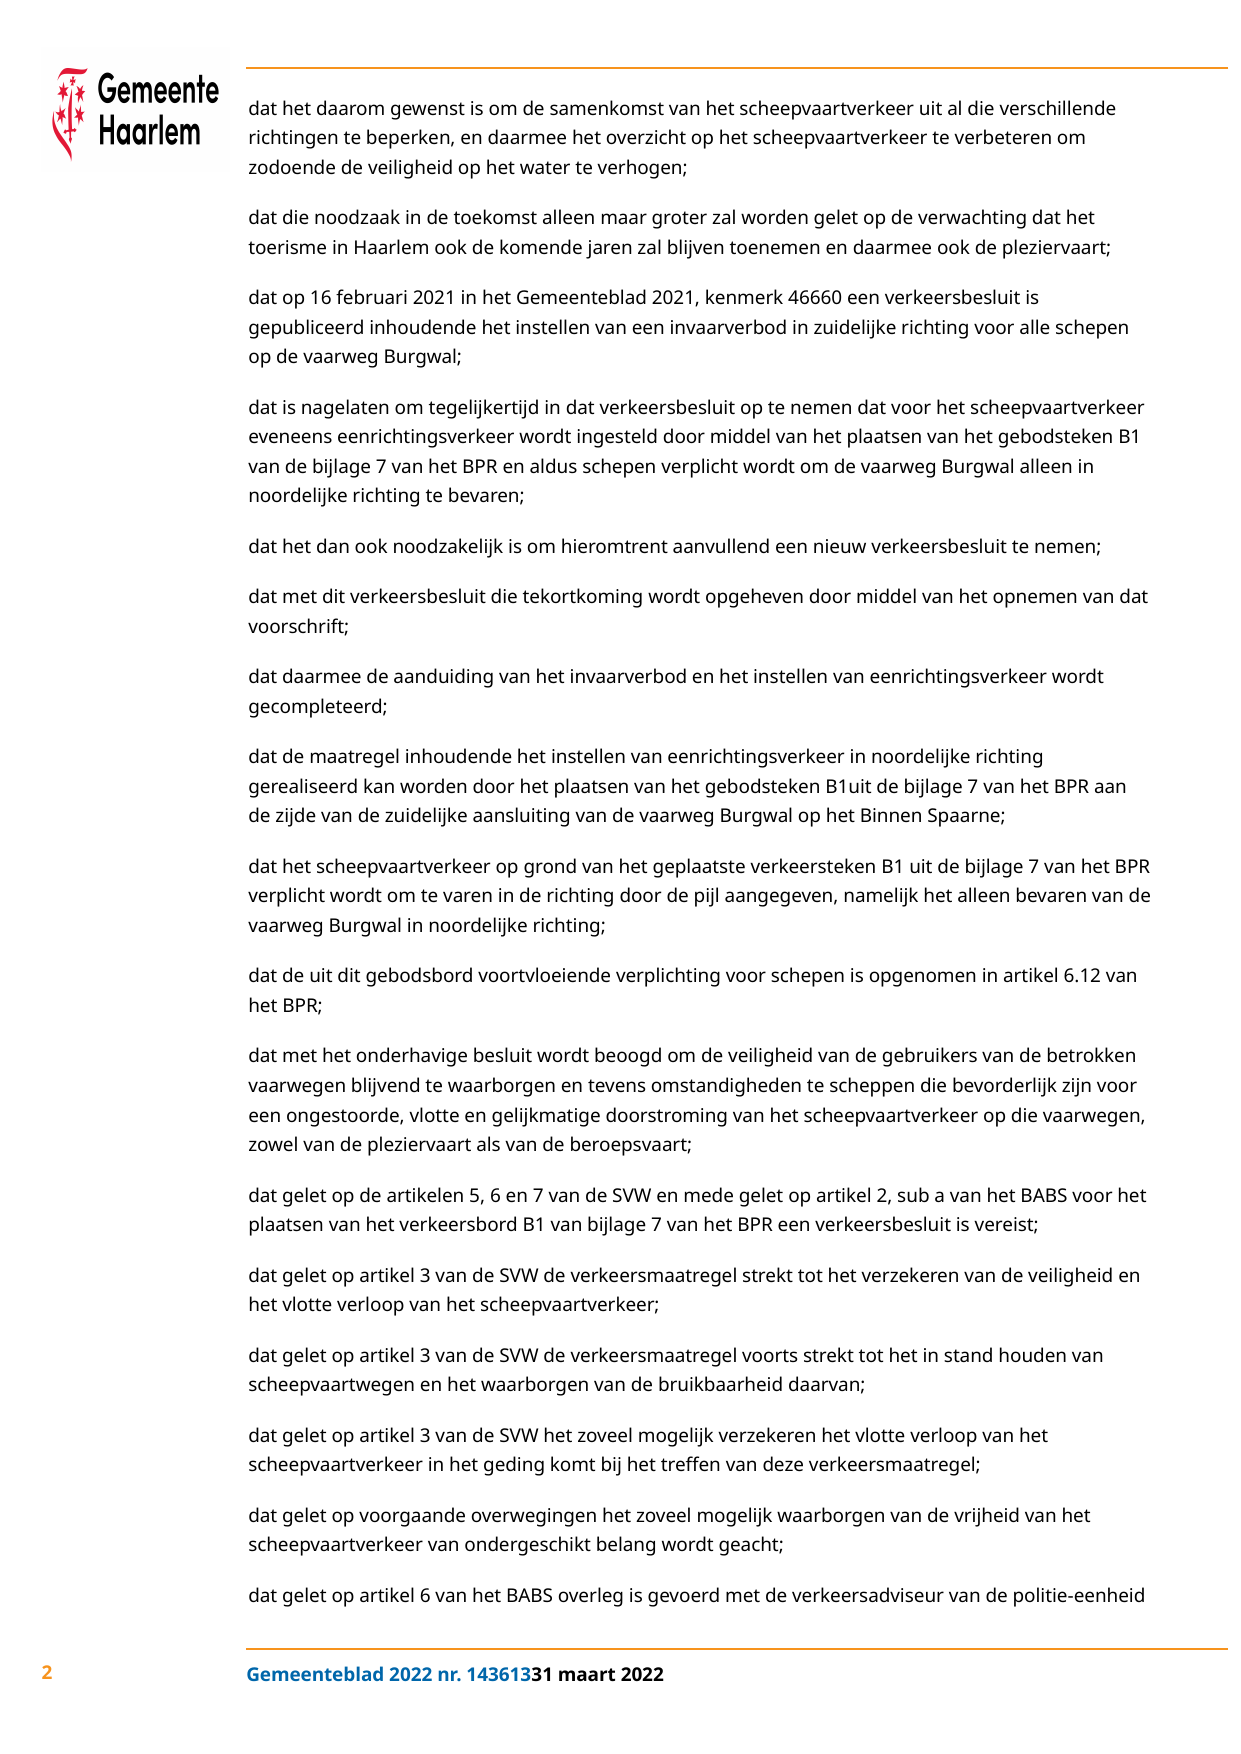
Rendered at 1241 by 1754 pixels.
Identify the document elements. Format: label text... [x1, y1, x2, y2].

text dat gelet op artikel 3 van de SVW de verkeersmaatregel strekt tot het verzekeren van de veiligheid en het vlotte verloop van het scheepvaartverkeer; [248, 1262, 1152, 1317]
text dat het scheepvaartverkeer op grond van het geplaatste verkeersteken B1 uit de bijlage 7 van het BPR verplicht wordt om te varen in de richting door de pijl aangegeven, namelijk het alleen bevaren van de vaarweg Burgwal in noordelijke richting; [248, 853, 1152, 938]
text dat gelet op artikel 3 van de SVW het zoveel mogelijk verzekeren het vlotte verloop van het scheepvaartverkeer in het geding komt bij het treffen van deze verkeersmaatregel; [248, 1422, 1152, 1477]
text dat gelet op artikel 6 van het BABS overleg is gevoerd met de verkeersadviseur van de politie-eenheid [248, 1582, 1152, 1608]
picture [41, 47, 231, 172]
text dat met dit verkeersbesluit die tekortkoming wordt opgeheven door middel van het opnemen van dat voorschrift; [248, 583, 1152, 639]
text dat de uit dit gebodsbord voortvloeiende verplichting voor schepen is opgenomen in artikel 6.12 van het BPR; [248, 963, 1152, 1018]
text dat die noodzaak in de toekomst alleen maar groter zal worden gelet op de verwachting dat het toerisme in Haarlem ook de komende jaren zal blijven toenemen en daarmee ook de pleziervaart; [248, 204, 1152, 260]
text dat daarmee de aanduiding van het invaarverbod en het instellen van eenrichtingsverkeer wordt gecompleteerd; [248, 663, 1152, 719]
text dat het dan ook noodzakelijk is om hieromtrent aanvullend een nieuw verkeersbesluit te nemen; [248, 533, 1152, 559]
text dat gelet op de artikelen 5, 6 en 7 van de SVW en mede gelet op artikel 2, sub a van het BABS voor het plaatsen van het verkeersbord B1 van bijlage 7 van het BPR een verkeersbesluit is vereist; [248, 1182, 1152, 1237]
text dat de maatregel inhoudende het instellen van eenrichtingsverkeer in noordelijke richting gerealiseerd kan worden door het plaatsen van het gebodsteken B1uit de bijlage 7 van het BPR aan de zijde van de zuidelijke aansluiting van de vaarweg Burgwal op het Binnen Spaarne; [248, 743, 1152, 828]
text dat gelet op voorgaande overwegingen het zoveel mogelijk waarborgen van de vrijheid van het scheepvaartverkeer van ondergeschikt belang wordt geacht; [248, 1502, 1152, 1557]
text dat is nagelaten om tegelijkertijd in dat verkeersbesluit op te nemen dat voor het scheepvaartverkeer eveneens eenrichtingsverkeer wordt ingesteld door middel van het plaatsen van het gebodsteken B1 van de bijlage 7 van het BPR en aldus schepen verplicht wordt om de vaarweg Burgwal alleen in noordelijke richting te bevaren; [248, 394, 1152, 508]
text dat het daarom gewenst is om de samenkomst van het scheepvaartverkeer uit al die verschillende richtingen te beperken, en daarmee het overzicht op het scheepvaartverkeer te verbeteren om zodoende de veiligheid op het water te verhogen; [248, 95, 1152, 180]
text dat op 16 februari 2021 in het Gemeenteblad 2021, kenmerk 46660 een verkeersbesluit is gepubliceerd inhoudende het instellen van een invaarverbod in zuidelijke richting voor alle schepen op de vaarweg Burgwal; [248, 284, 1152, 369]
text dat met het onderhavige besluit wordt beoogd om de veiligheid van de gebruikers van de betrokken vaarwegen blijvend te waarborgen en tevens omstandigheden te scheppen die bevorderlijk zijn voor een ongestoorde, vlotte en gelijkmatige doorstroming van het scheepvaartverkeer op die vaarwegen, zowel van de pleziervaart als van de beroepsvaart; [248, 1043, 1152, 1157]
text dat gelet op artikel 3 van de SVW de verkeersmaatregel voorts strekt tot het in stand houden van scheepvaartwegen en het waarborgen van de bruikbaarheid daarvan; [248, 1342, 1152, 1397]
